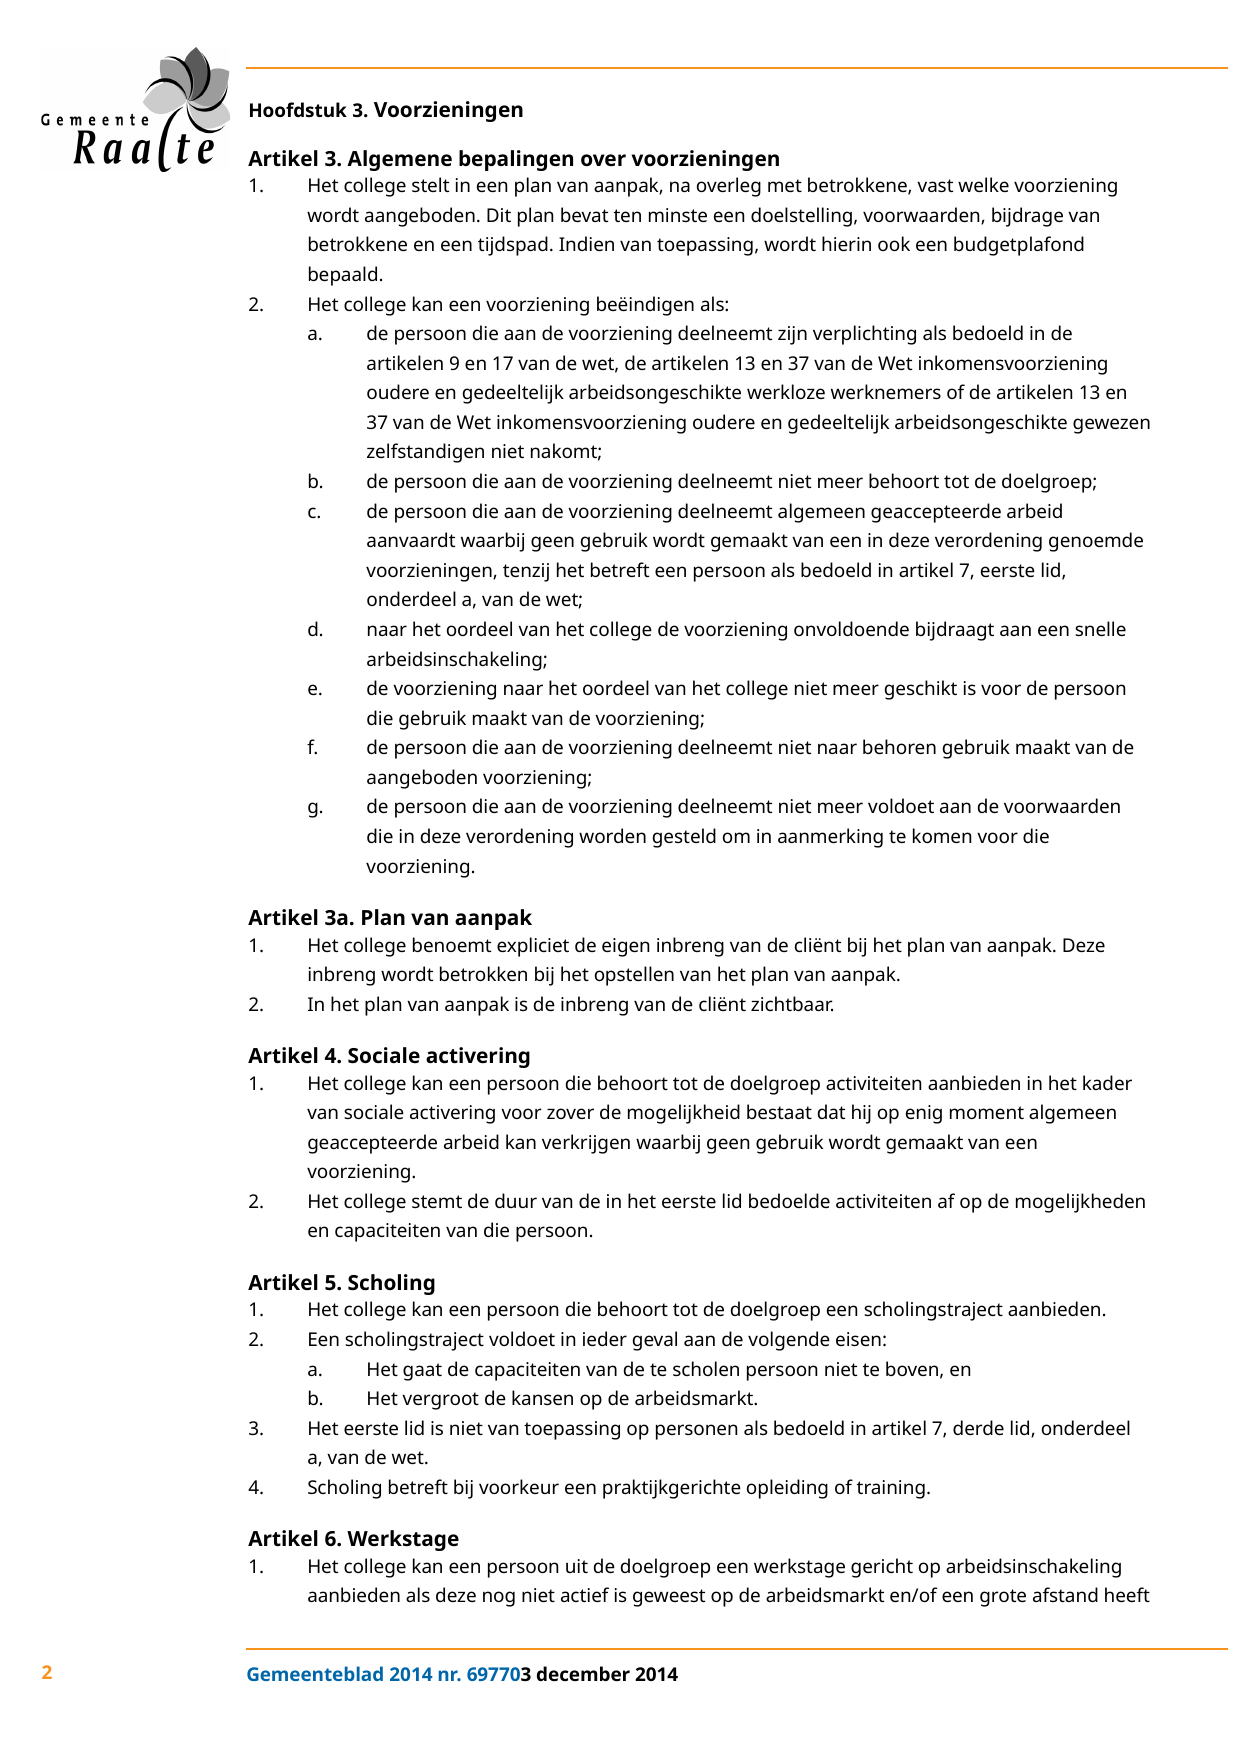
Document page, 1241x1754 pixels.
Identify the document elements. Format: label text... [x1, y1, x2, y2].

list In het plan van aanpak is de inbreng van de cliënt zichtbaar. [248, 991, 1152, 1017]
list Het college stemt de duur van de in het eerste lid bedoelde activiteiten af op de mogelijkheden en capaciteiten van die persoon. [248, 1188, 1152, 1243]
list de persoon die aan de voorziening deelneemt niet meer behoort tot de doelgroep; [307, 468, 1152, 494]
list Het vergroot de kansen op de arbeidsmarkt. [307, 1385, 1152, 1411]
list Scholing betreft bij voorkeur een praktijkgerichte opleiding of training. [248, 1474, 1152, 1500]
list de persoon die aan de voorziening deelneemt niet naar behoren gebruik maakt van de aangeboden voorziening; [307, 734, 1152, 790]
picture [41, 47, 231, 172]
list Het college stelt in een plan van aanpak, na overleg met betrokkene, vast welke voorziening wordt aangeboden. Dit plan bevat ten minste een doelstelling, voorwaarden, bijdrage van betrokkene en een tijdspad. Indien van toepassing, wordt hierin ook een budgetplafond bepaald. [248, 172, 1152, 287]
list Het college kan een voorziening beëindigen als: [248, 291, 1152, 317]
list de persoon die aan de voorziening deelneemt niet meer voldoet aan de voorwaarden die in deze verordening worden gesteld om in aanmerking te komen voor die voorziening. [307, 794, 1152, 879]
list naar het oordeel van het college de voorziening onvoldoende bijdraagt aan een snelle arbeidsinschakeling; [307, 616, 1152, 672]
text Artikel 4. Sociale activering [248, 1041, 1152, 1070]
list Het gaat de capaciteiten van de te scholen persoon niet te boven, en [307, 1356, 1152, 1381]
list Een scholingstraject voldoet in ieder geval aan de volgende eisen: [248, 1326, 1152, 1352]
list Het eerste lid is niet van toepassing op personen als bedoeld in artikel 7, derde lid, onderdeel a, van de wet. [248, 1415, 1152, 1470]
text Artikel 3. Algemene bepalingen over voorzieningen [248, 144, 1152, 172]
text Artikel 6. Werkstage [248, 1524, 1152, 1553]
list de voorziening naar het oordeel van het college niet meer geschikt is voor de persoon die gebruik maakt van de voorziening; [307, 675, 1152, 731]
list Het college benoemt expliciet de eigen inbreng van de cliënt bij het plan van aanpak. Deze inbreng wordt betrokken bij het opstellen van het plan van aanpak. [248, 932, 1152, 987]
list de persoon die aan de voorziening deelneemt algemeen geaccepteerde arbeid aanvaardt waarbij geen gebruik wordt gemaakt van een in deze verordening genoemde voorzieningen, tenzij het betreft een persoon als bedoeld in artikel 7, eerste lid, onderdeel a, van de wet; [307, 498, 1152, 612]
list Het college kan een persoon die behoort tot de doelgroep activiteiten aanbieden in het kader van sociale activering voor zover de mogelijkheid bestaat dat hij op enig moment algemeen geaccepteerde arbeid kan verkrijgen waarbij geen gebruik wordt gemaakt van een voorziening. [248, 1070, 1152, 1184]
text Artikel 3a. Plan van aanpak [248, 903, 1152, 932]
list Het college kan een persoon uit de doelgroep een werkstage gericht op arbeidsinschakeling aanbieden als deze nog niet actief is geweest op de arbeidsmarkt en/of een grote afstand heeft [248, 1553, 1152, 1608]
list de persoon die aan de voorziening deelneemt zijn verplichting als bedoeld in de artikelen 9 en 17 van de wet, de artikelen 13 en 37 van de Wet inkomensvoorziening oudere en gedeeltelijk arbeidsongeschikte werkloze werknemers of de artikelen 13 en 37 van de Wet inkomensvoorziening oudere en gedeeltelijk arbeidsongeschikte gewezen zelfstandigen niet nakomt; [307, 320, 1152, 464]
text Hoofdstuk 3. Voorzieningen [248, 95, 1152, 123]
list Het college kan een persoon die behoort tot de doelgroep een scholingstraject aanbieden. [248, 1297, 1152, 1322]
text Artikel 5. Scholing [248, 1268, 1152, 1297]
